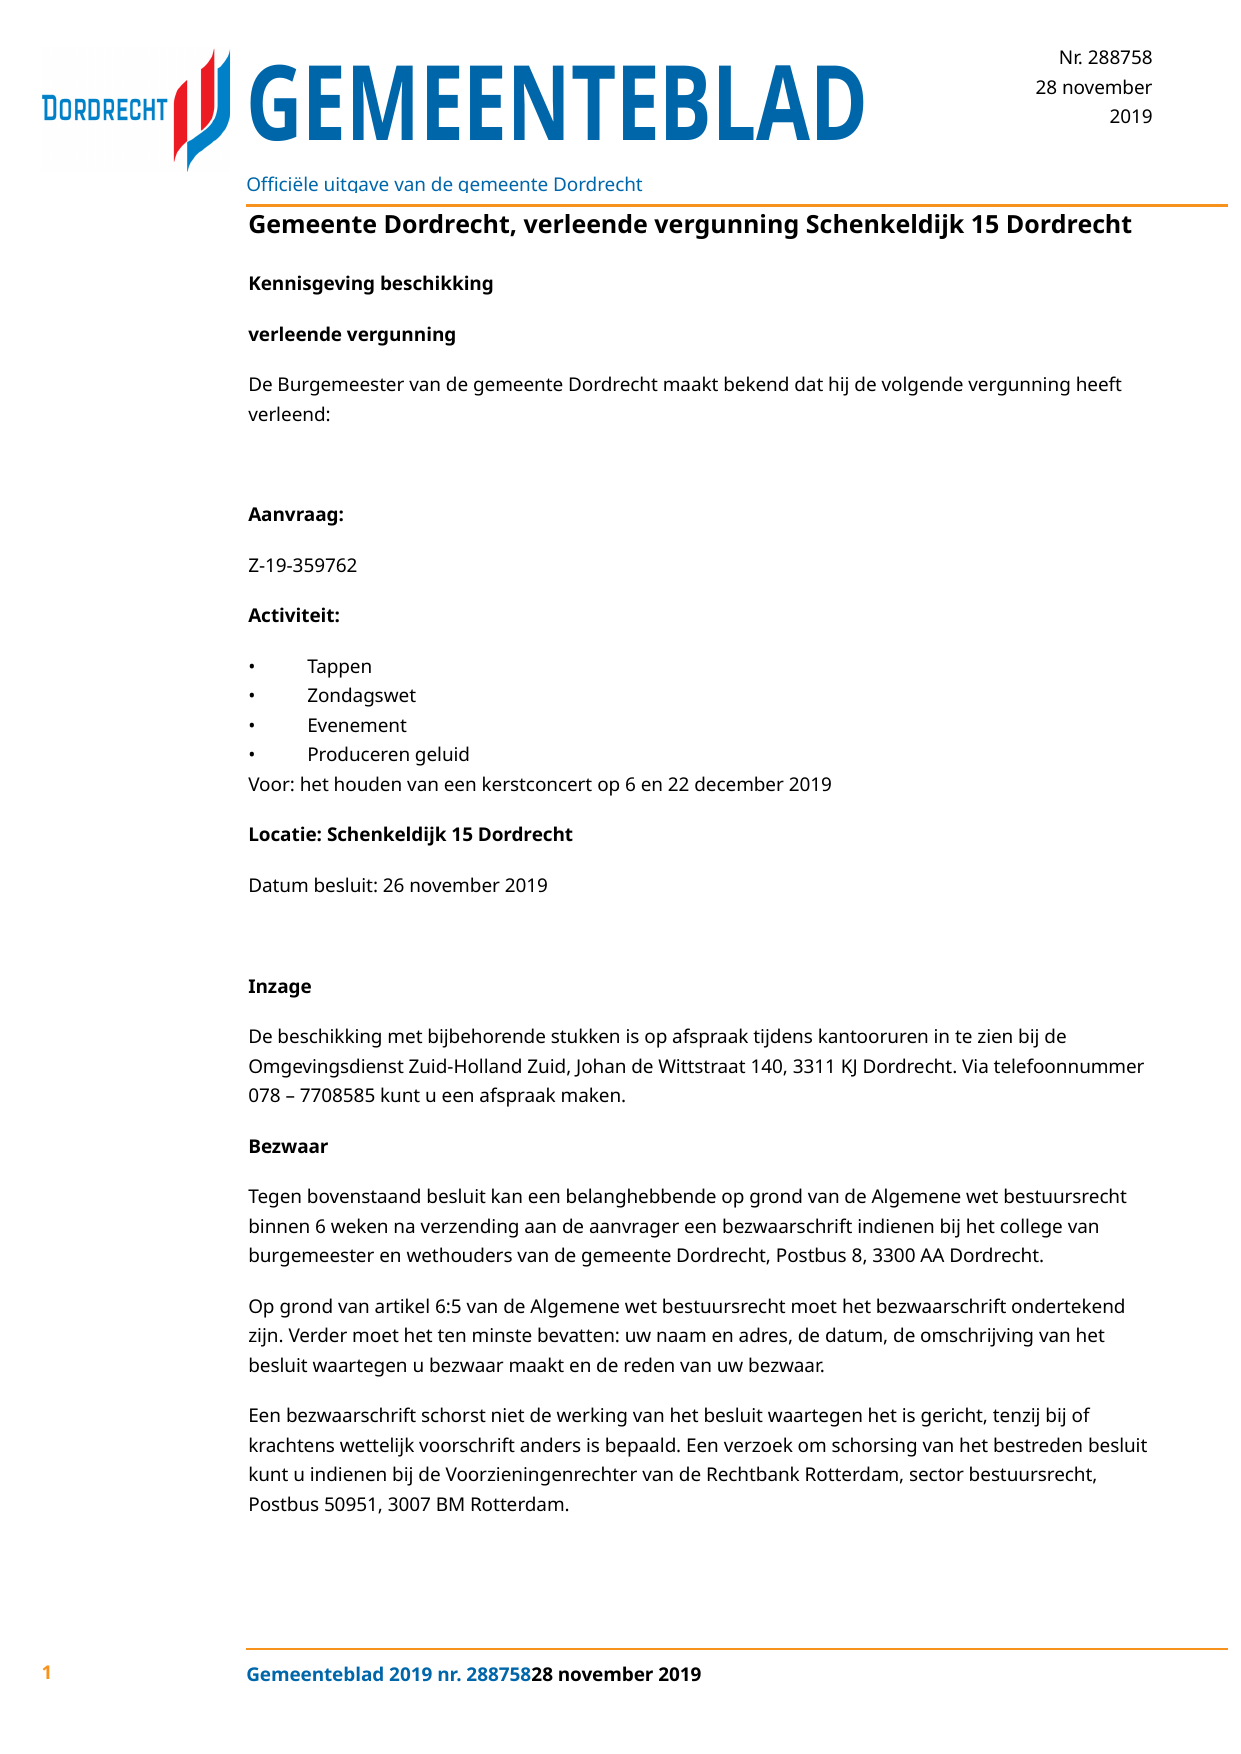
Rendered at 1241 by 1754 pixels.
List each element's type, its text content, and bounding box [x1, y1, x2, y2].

text Z-19-359762 [248, 552, 1152, 578]
text Kennisgeving beschikking [248, 270, 1152, 296]
text De Burgemeester van de gemeente Dordrecht maakt bekend dat hij de volgende vergunning heeft verleend: [248, 371, 1152, 426]
text Datum besluit: 26 november 2019 [248, 872, 1152, 898]
list Tappen [248, 653, 1152, 678]
text Op grond van artikel 6:5 van de Algemene wet bestuursrecht moet het bezwaarschrift ondertekend zijn. Verder moet het ten minste bevatten: uw naam en adres, de datum, de omschrijving van het besluit waartegen u bezwaar maakt en de reden van uw bezwaar. [248, 1293, 1152, 1378]
text Tegen bovenstaand besluit kan een belanghebbende op grond van de Algemene wet bestuursrecht binnen 6 weken na verzending aan de aanvrager een bezwaarschrift indienen bij het college van burgemeester en wethouders van de gemeente Dordrecht, Postbus 8, 3300 AA Dordrecht. [248, 1183, 1152, 1268]
text Bezwaar [248, 1133, 1152, 1158]
list Zondagswet [248, 682, 1152, 708]
picture [41, 47, 231, 172]
text Aanvraag: [248, 502, 1152, 527]
list Produceren geluid [248, 742, 1152, 767]
text Voor: het houden van een kerstconcert op 6 en 22 december 2019 [248, 771, 1152, 797]
text Gemeente Dordrecht, verleende vergunning Schenkeldijk 15 Dordrecht [248, 207, 1152, 241]
text Een bezwaarschrift schorst niet de werking van het besluit waartegen het is gericht, tenzij bij of krachtens wettelijk voorschrift anders is bepaald. Een verzoek om schorsing van het bestreden besluit kunt u indienen bij de Voorzieningenrechter van de Rechtbank Rotterdam, sector bestuursrecht, Postbus 50951, 3007 BM Rotterdam. [248, 1402, 1152, 1517]
text Inzage [248, 973, 1152, 998]
text Locatie: Schenkeldijk 15 Dordrecht [248, 822, 1152, 847]
text De beschikking met bijbehorende stukken is op afspraak tijdens kantooruren in te zien bij de Omgevingsdienst Zuid-Holland Zuid, Johan de Wittstraat 140, 3311 KJ Dordrecht. Via telefoonnummer 078 – 7708585 kunt u een afspraak maken. [248, 1023, 1152, 1108]
text verleende vergunning [248, 321, 1152, 346]
text Activiteit: [248, 602, 1152, 628]
list Evenement [248, 712, 1152, 738]
